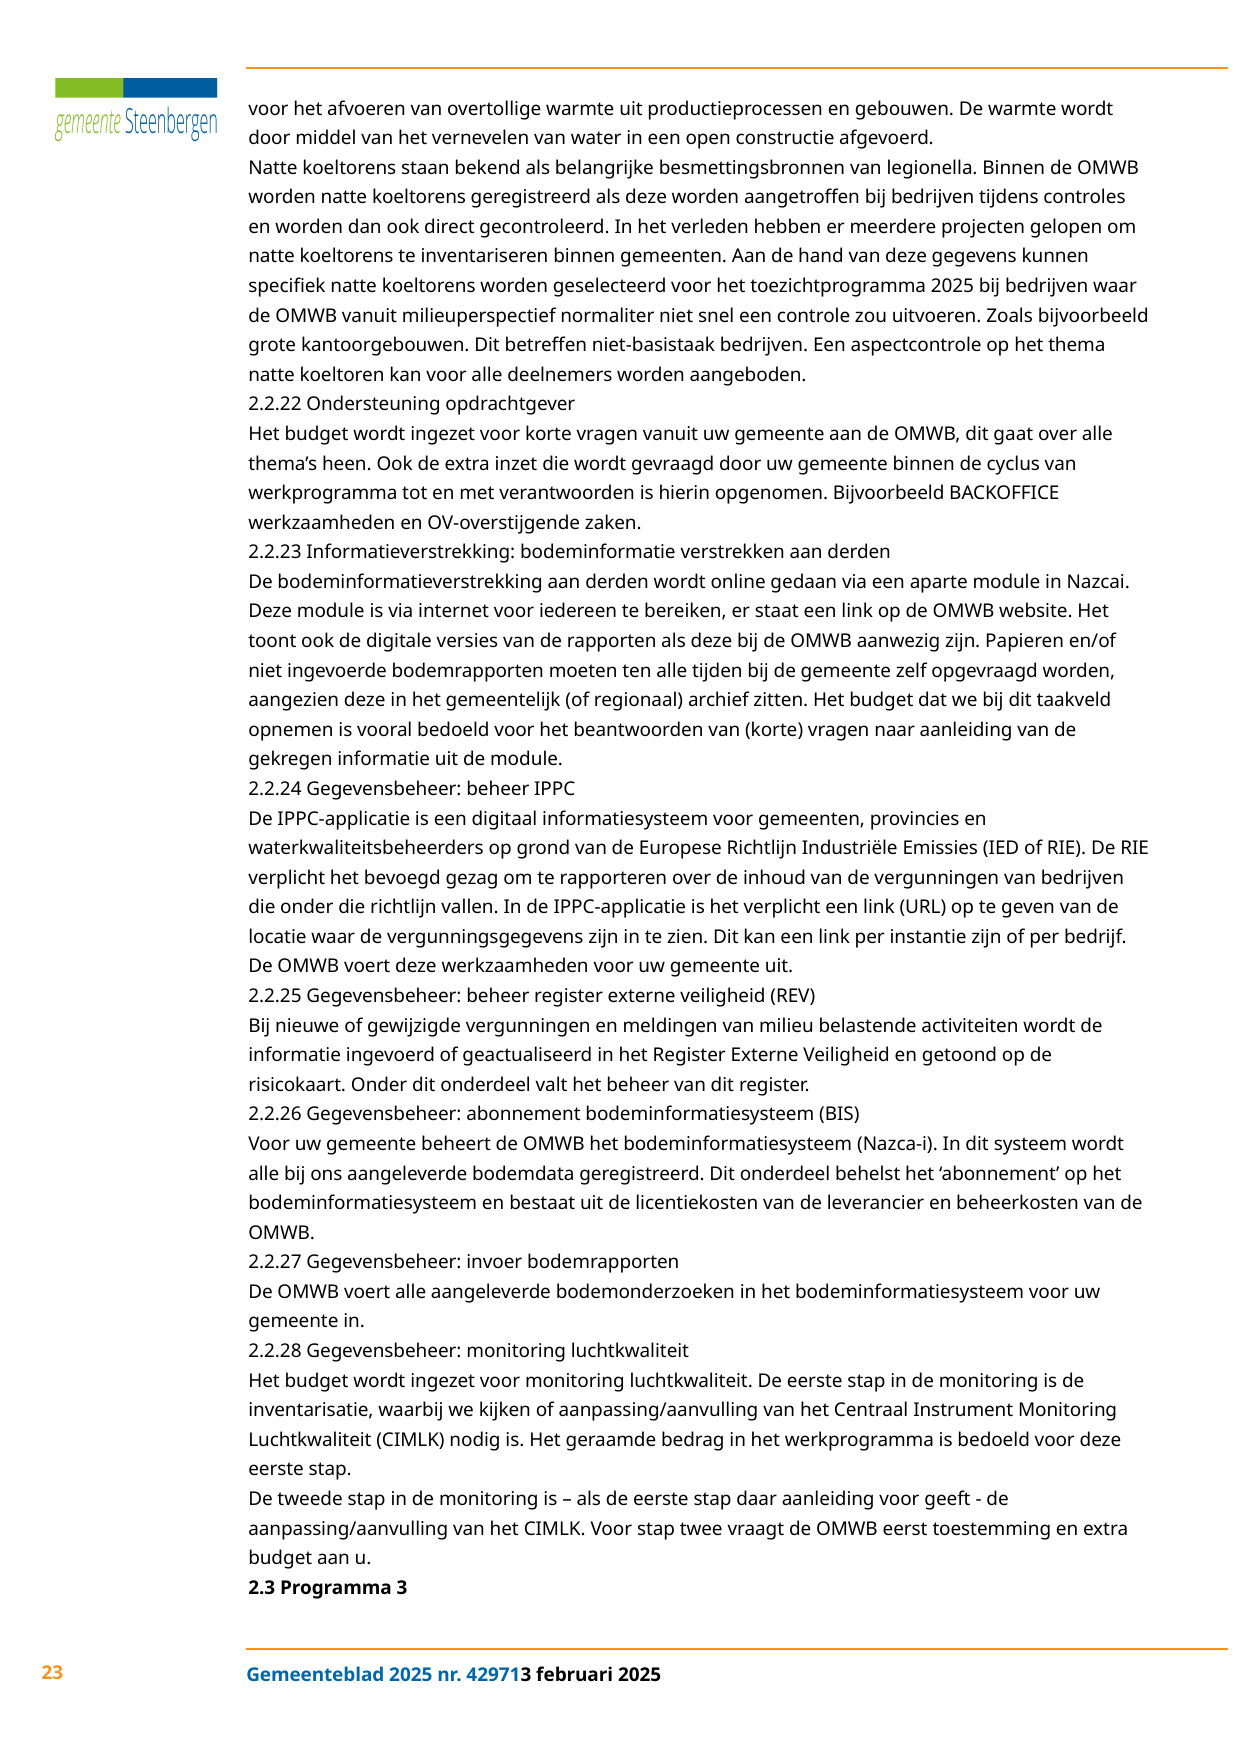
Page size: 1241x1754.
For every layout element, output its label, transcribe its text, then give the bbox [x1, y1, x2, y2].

text voor het afvoeren van overtollige warmte uit productieprocessen en gebouwen. De warmte wordt door middel van het vernevelen van water in een open constructie afgevoerd. [248, 95, 1152, 150]
text 2.2.26 Gegevensbeheer: abonnement bodeminformatiesysteem (BIS) [248, 1101, 1152, 1126]
text Het budget wordt ingezet voor korte vragen vanuit uw gemeente aan de OMWB, dit gaat over alle thema’s heen. Ook de extra inzet die wordt gevraagd door uw gemeente binnen de cyclus van werkprogramma tot en met verantwoorden is hierin opgenomen. Bijvoorbeeld BACKOFFICE werkzaamheden en OV-overstijgende zaken. [248, 420, 1152, 535]
text De tweede stap in de monitoring is – als de eerste stap daar aanleiding voor geeft - de aanpassing/aanvulling van het CIMLK. Voor stap twee vraagt de OMWB eerst toestemming en extra budget aan u. [248, 1485, 1152, 1570]
text Natte koeltorens staan bekend als belangrijke besmettingsbronnen van legionella. Binnen de OMWB worden natte koeltorens geregistreerd als deze worden aangetroffen bij bedrijven tijdens controles en worden dan ook direct gecontroleerd. In het verleden hebben er meerdere projecten gelopen om natte koeltorens te inventariseren binnen gemeenten. Aan de hand van deze gegevens kunnen specifiek natte koeltorens worden geselecteerd voor het toezichtprogramma 2025 bij bedrijven waar de OMWB vanuit milieuperspectief normaliter niet snel een controle zou uitvoeren. Zoals bijvoorbeeld grote kantoorgebouwen. Dit betreffen niet-basistaak bedrijven. Een aspectcontrole op het thema natte koeltoren kan voor alle deelnemers worden aangeboden. [248, 154, 1152, 387]
text 2.2.25 Gegevensbeheer: beheer register externe veiligheid (REV) [248, 982, 1152, 1008]
text De IPPC-applicatie is een digitaal informatiesysteem voor gemeenten, provincies en waterkwaliteitsbeheerders op grond van de Europese Richtlijn Industriële Emissies (IED of RIE). De RIE verplicht het bevoegd gezag om te rapporteren over de inhoud van de vergunningen van bedrijven die onder die richtlijn vallen. In de IPPC-applicatie is het verplicht een link (URL) op te geven van de locatie waar de vergunningsgegevens zijn in te zien. Dit kan een link per instantie zijn of per bedrijf. De OMWB voert deze werkzaamheden voor uw gemeente uit. [248, 805, 1152, 978]
text Bij nieuwe of gewijzigde vergunningen en meldingen van milieu belastende activiteiten wordt de informatie ingevoerd of geactualiseerd in het Register Externe Veiligheid en getoond op de risicokaart. Onder dit onderdeel valt het beheer van dit register. [248, 1012, 1152, 1097]
text Het budget wordt ingezet voor monitoring luchtkwaliteit. De eerste stap in de monitoring is de inventarisatie, waarbij we kijken of aanpassing/aanvulling van het Centraal Instrument Monitoring Luchtkwaliteit (CIMLK) nodig is. Het geraamde bedrag in het werkprogramma is bedoeld voor deze eerste stap. [248, 1367, 1152, 1481]
text 2.2.23 Informatieverstrekking: bodeminformatie verstrekken aan derden [248, 538, 1152, 564]
text 2.2.28 Gegevensbeheer: monitoring luchtkwaliteit [248, 1337, 1152, 1363]
text 2.2.24 Gegevensbeheer: beheer IPPC [248, 775, 1152, 801]
text Voor uw gemeente beheert de OMWB het bodeminformatiesysteem (Nazca-i). In dit systeem wordt alle bij ons aangeleverde bodemdata geregistreerd. Dit onderdeel behelst het ‘abonnement’ op het bodeminformatiesysteem en bestaat uit de licentiekosten van de leverancier en beheerkosten van de OMWB. [248, 1130, 1152, 1245]
text 2.2.22 Ondersteuning opdrachtgever [248, 391, 1152, 416]
text 2.3 Programma 3 [248, 1574, 1152, 1600]
text 2.2.27 Gegevensbeheer: invoer bodemrapporten [248, 1248, 1152, 1274]
text De OMWB voert alle aangeleverde bodemonderzoeken in het bodeminformatiesysteem voor uw gemeente in. [248, 1278, 1152, 1333]
text De bodeminformatieverstrekking aan derden wordt online gedaan via een aparte module in Nazcai. Deze module is via internet voor iedereen te bereiken, er staat een link op de OMWB website. Het toont ook de digitale versies van de rapporten als deze bij de OMWB aanwezig zijn. Papieren en/of niet ingevoerde bodemrapporten moeten ten alle tijden bij de gemeente zelf opgevraagd worden, aangezien deze in het gemeentelijk (of regionaal) archief zitten. Het budget dat we bij dit taakveld opnemen is vooral bedoeld voor het beantwoorden van (korte) vragen naar aanleiding van de gekregen informatie uit de module. [248, 568, 1152, 771]
picture [41, 47, 231, 172]
